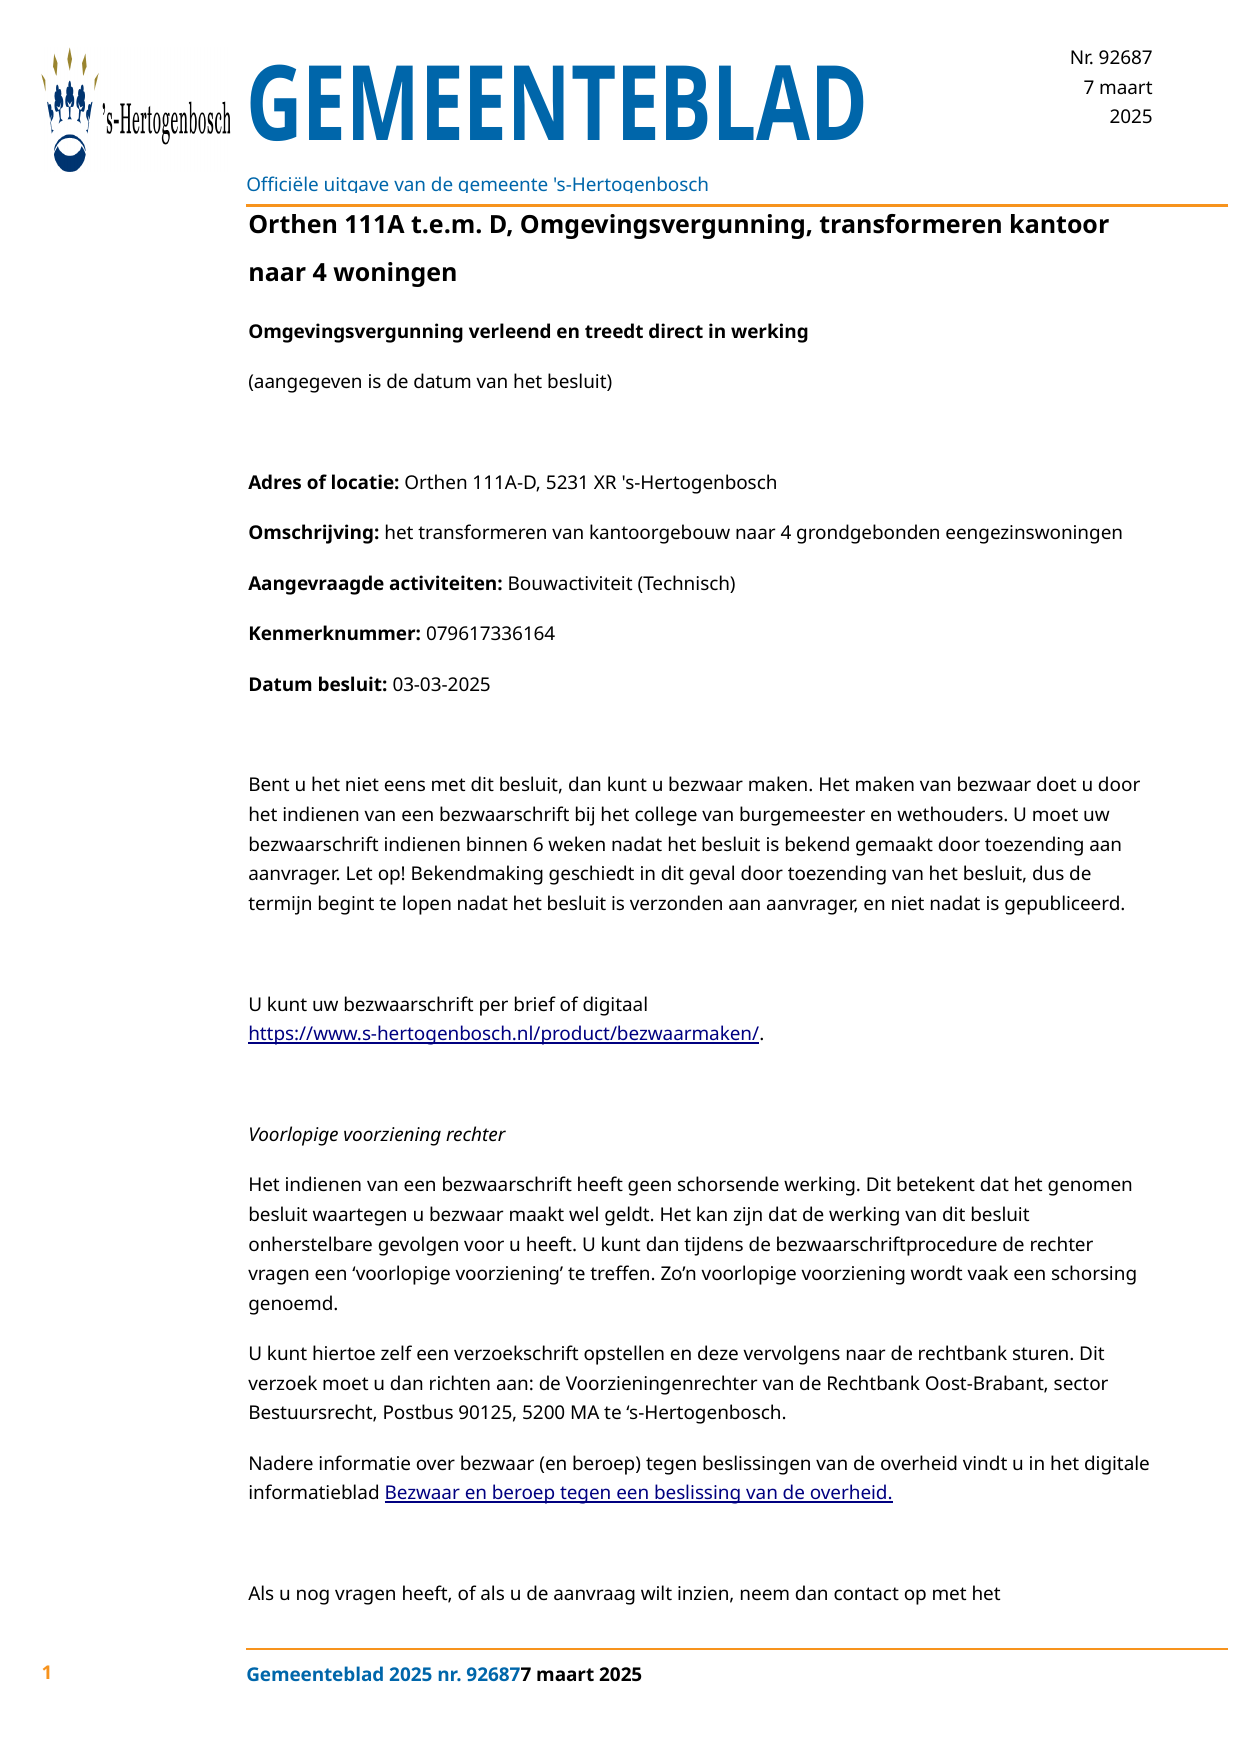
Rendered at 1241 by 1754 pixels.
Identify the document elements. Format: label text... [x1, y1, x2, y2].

text U kunt uw bezwaarschrift per brief of digitaal https://www.s-hertogenbosch.nl/product/bezwaarmaken/. [248, 991, 1152, 1046]
text Kenmerknummer: 079617336164 [248, 620, 1152, 646]
text Datum besluit: 03-03-2025 [248, 671, 1152, 697]
text Voorlopige voorziening rechter [248, 1121, 1152, 1147]
text (aangegeven is de datum van het besluit) [248, 368, 1152, 394]
picture [41, 47, 231, 172]
text U kunt hiertoe zelf een verzoekschrift opstellen en deze vervolgens naar de rechtbank sturen. Dit verzoek moet u dan richten aan: de Voorzieningenrechter van de Rechtbank Oost-Brabant, sector Bestuursrecht, Postbus 90125, 5200 MA te ‘s-Hertogenbosch. [248, 1340, 1152, 1425]
text Nadere informatie over bezwaar (en beroep) tegen beslissingen van de overheid vindt u in het digitale informatieblad Bezwaar en beroep tegen een beslissing van de overheid. [248, 1450, 1152, 1505]
text Aangevraagde activiteiten: Bouwactiviteit (Technisch) [248, 570, 1152, 596]
text Adres of locatie: Orthen 111A-D, 5231 XR 's-Hertogenbosch [248, 469, 1152, 495]
text Orthen 111A t.e.m. D, Omgevingsvergunning, transformeren kantoor naar 4 woningen [248, 207, 1152, 288]
text Omgevingsvergunning verleend en treedt direct in werking [248, 318, 1152, 344]
text Het indienen van een bezwaarschrift heeft geen schorsende werking. Dit betekent dat het genomen besluit waartegen u bezwaar maakt wel geldt. Het kan zijn dat de werking van dit besluit onherstelbare gevolgen voor u heeft. U kunt dan tijdens de bezwaarschriftprocedure de rechter vragen een ‘voorlopige voorziening’ te treffen. Zo’n voorlopige voorziening wordt vaak een schorsing genoemd. [248, 1172, 1152, 1316]
text Bent u het niet eens met dit besluit, dan kunt u bezwaar maken. Het maken van bezwaar doet u door het indienen van een bezwaarschrift bij het college van burgemeester en wethouders. U moet uw bezwaarschrift indienen binnen 6 weken nadat het besluit is bekend gemaakt door toezending aan aanvrager. Let op! Bekendmaking geschiedt in dit geval door toezending van het besluit, dus de termijn begint te lopen nadat het besluit is verzonden aan aanvrager, en niet nadat is gepubliceerd. [248, 772, 1152, 916]
text Omschrijving: het transformeren van kantoorgebouw naar 4 grondgebonden eengezinswoningen [248, 519, 1152, 545]
text Als u nog vragen heeft, of als u de aanvraag wilt inzien, neem dan contact op met het [248, 1580, 1152, 1606]
